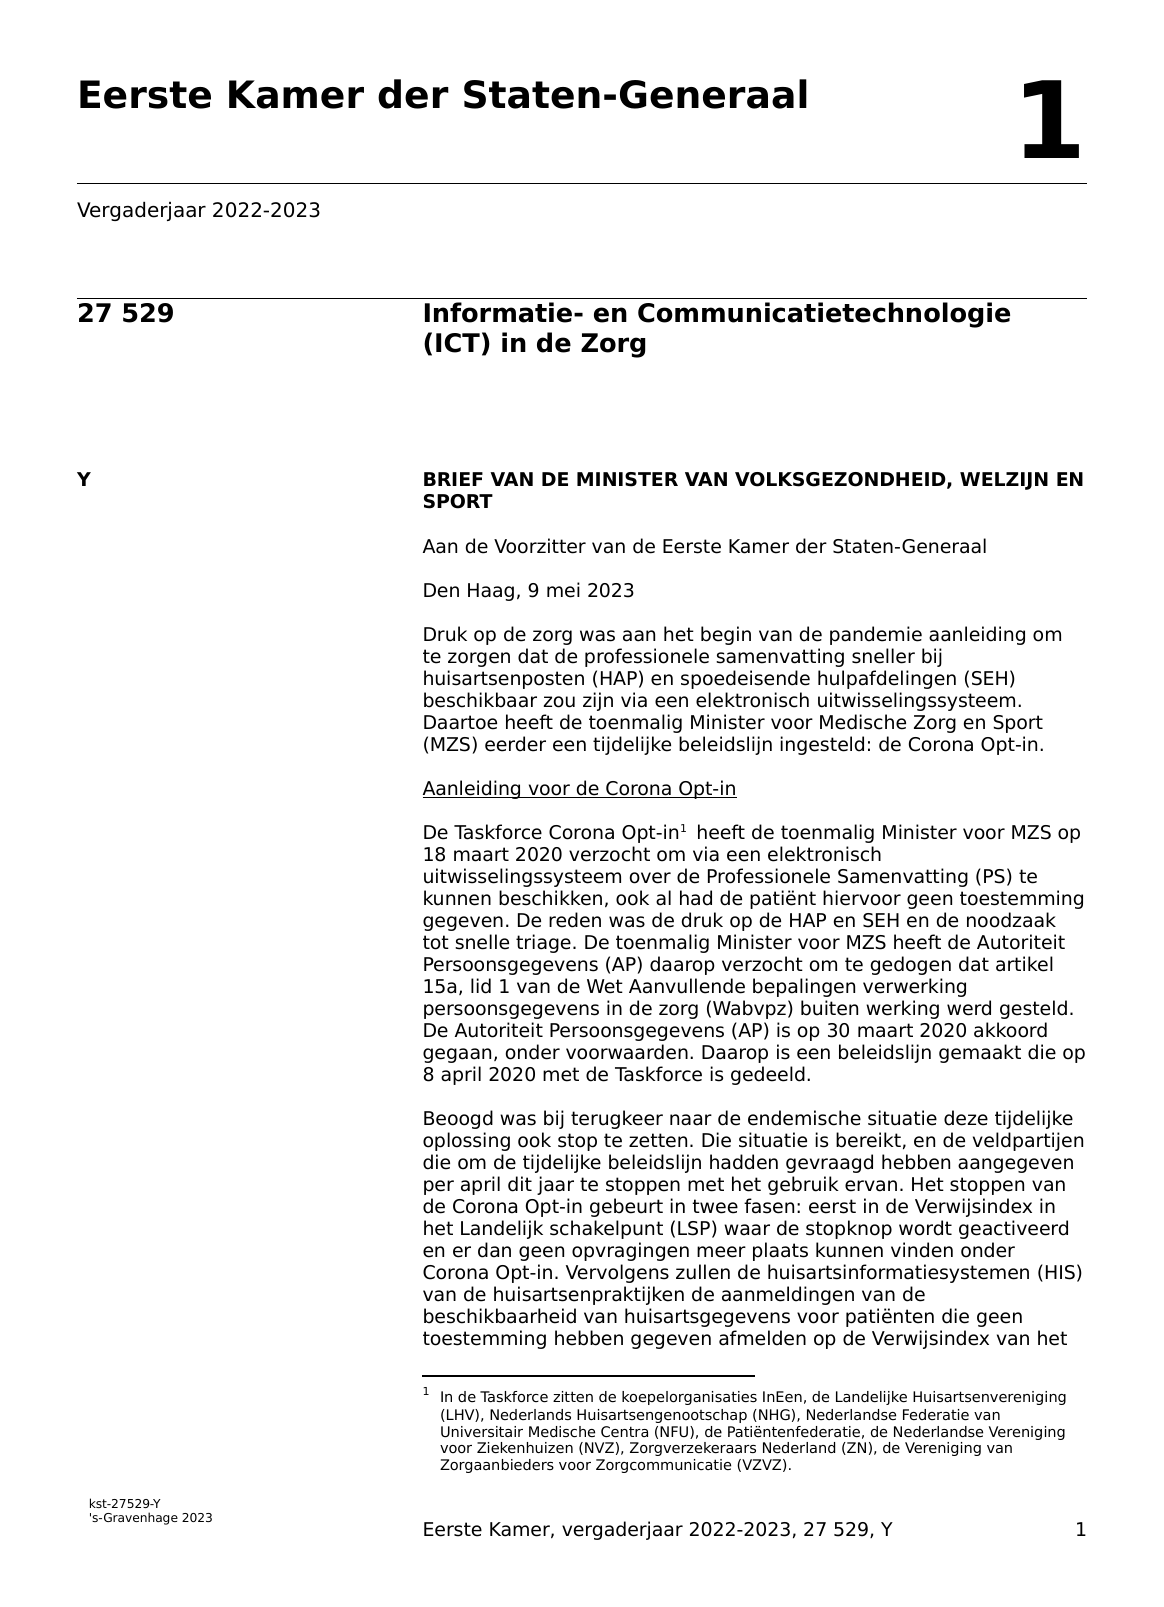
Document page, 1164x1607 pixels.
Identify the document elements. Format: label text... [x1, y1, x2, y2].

text In de Taskforce zitten de koepelorganisaties InEen, de Landelijke Huisartsenvereniging (LHV), Nederlands Huisartsengenootschap (NHG), Nederlandse Federatie van Universitair Medische Centra (NFU), de Patiëntenfederatie, de Nederlandse Vereniging voor Ziekenhuizen (NVZ), Zorgverzekeraars Nederland (ZN), de Vereniging van Zorgaanbieders voor Zorgcommunicatie (VZVZ). [422, 1385, 1087, 1474]
subtitle Y BRIEF VAN DE MINISTER VAN VOLKSGEZONDHEID, WELZIJN EN SPORT [77, 469, 1087, 513]
text Den Haag, 9 mei 2023 [422, 580, 1087, 602]
table_header Eerste Kamer der Staten-Generaal [77, 59, 886, 183]
subtitle Aanleiding voor de Corona Opt-in [422, 778, 1087, 800]
text Aan de Voorzitter van de Eerste Kamer der Staten-Generaal [422, 536, 1087, 557]
text De Taskforce Corona Opt-in heeft de toenmalig Minister voor MZS op 18 maart 2020 verzocht om via een elektronisch uitwisselingssysteem over de Professionele Samenvatting (PS) te kunnen beschikken, ook al had de patiënt hiervoor geen toestemming gegeven. De reden was de druk op de HAP en SEH en de noodzaak tot snelle triage. De toenmalig Minister voor MZS heeft de Autoriteit Persoonsgegevens (AP) daarop verzocht om te gedogen dat artikel 15a, lid 1 van de Wet Aanvullende bepalingen verwerking persoonsgegevens in de zorg (Wabvpz) buiten werking werd gesteld. De Autoriteit Persoonsgegevens (AP) is op 30 maart 2020 akkoord gegaan, onder voorwaarden. Daarop is een beleidslijn gemaakt die op 8 april 2020 met de Taskforce is gedeeld. [422, 822, 1087, 1086]
text 's-Gravenhage 2023 [88, 1511, 323, 1525]
table_cell Vergaderjaar 2022-2023 [77, 184, 1087, 298]
text Beoogd was bij terugkeer naar de endemische situatie deze tijdelijke oplossing ook stop te zetten. Die situatie is bereikt, en de veldpartijen die om de tijdelijke beleidslijn hadden gevraagd hebben aangegeven per april dit jaar te stoppen met het gebruik ervan. Het stoppen van de Corona Opt-in gebeurt in twee fasen: eerst in de Verwijsindex in het Landelijk schakelpunt (LSP) waar de stopknop wordt geactiveerd en er dan geen opvragingen meer plaats kunnen vinden onder Corona Opt-in. Vervolgens zullen de huisartsinformatiesystemen (HIS) van de huisartsenpraktijken de aanmeldingen van de beschikbaarheid van huisartsgegevens voor patiënten die geen toestemming hebben gegeven afmelden op de Verwijsindex van het [422, 1108, 1087, 1350]
table_header 1 [886, 59, 1087, 183]
subtitle 27 529 Informatie- en Communicatietechnologie (ICT) in de Zorg [77, 299, 1087, 358]
text Druk op de zorg was aan het begin van de pandemie aanleiding om te zorgen dat de professionele samenvatting sneller bij huisartsenposten (HAP) en spoedeisende hulpafdelingen (SEH) beschikbaar zou zijn via een elektronisch uitwisselingssysteem. Daartoe heeft de toenmalig Minister voor Medische Zorg en Sport (MZS) eerder een tijdelijke beleidslijn ingesteld: de Corona Opt-in. [422, 624, 1087, 756]
text kst-27529-Y [88, 1497, 323, 1511]
